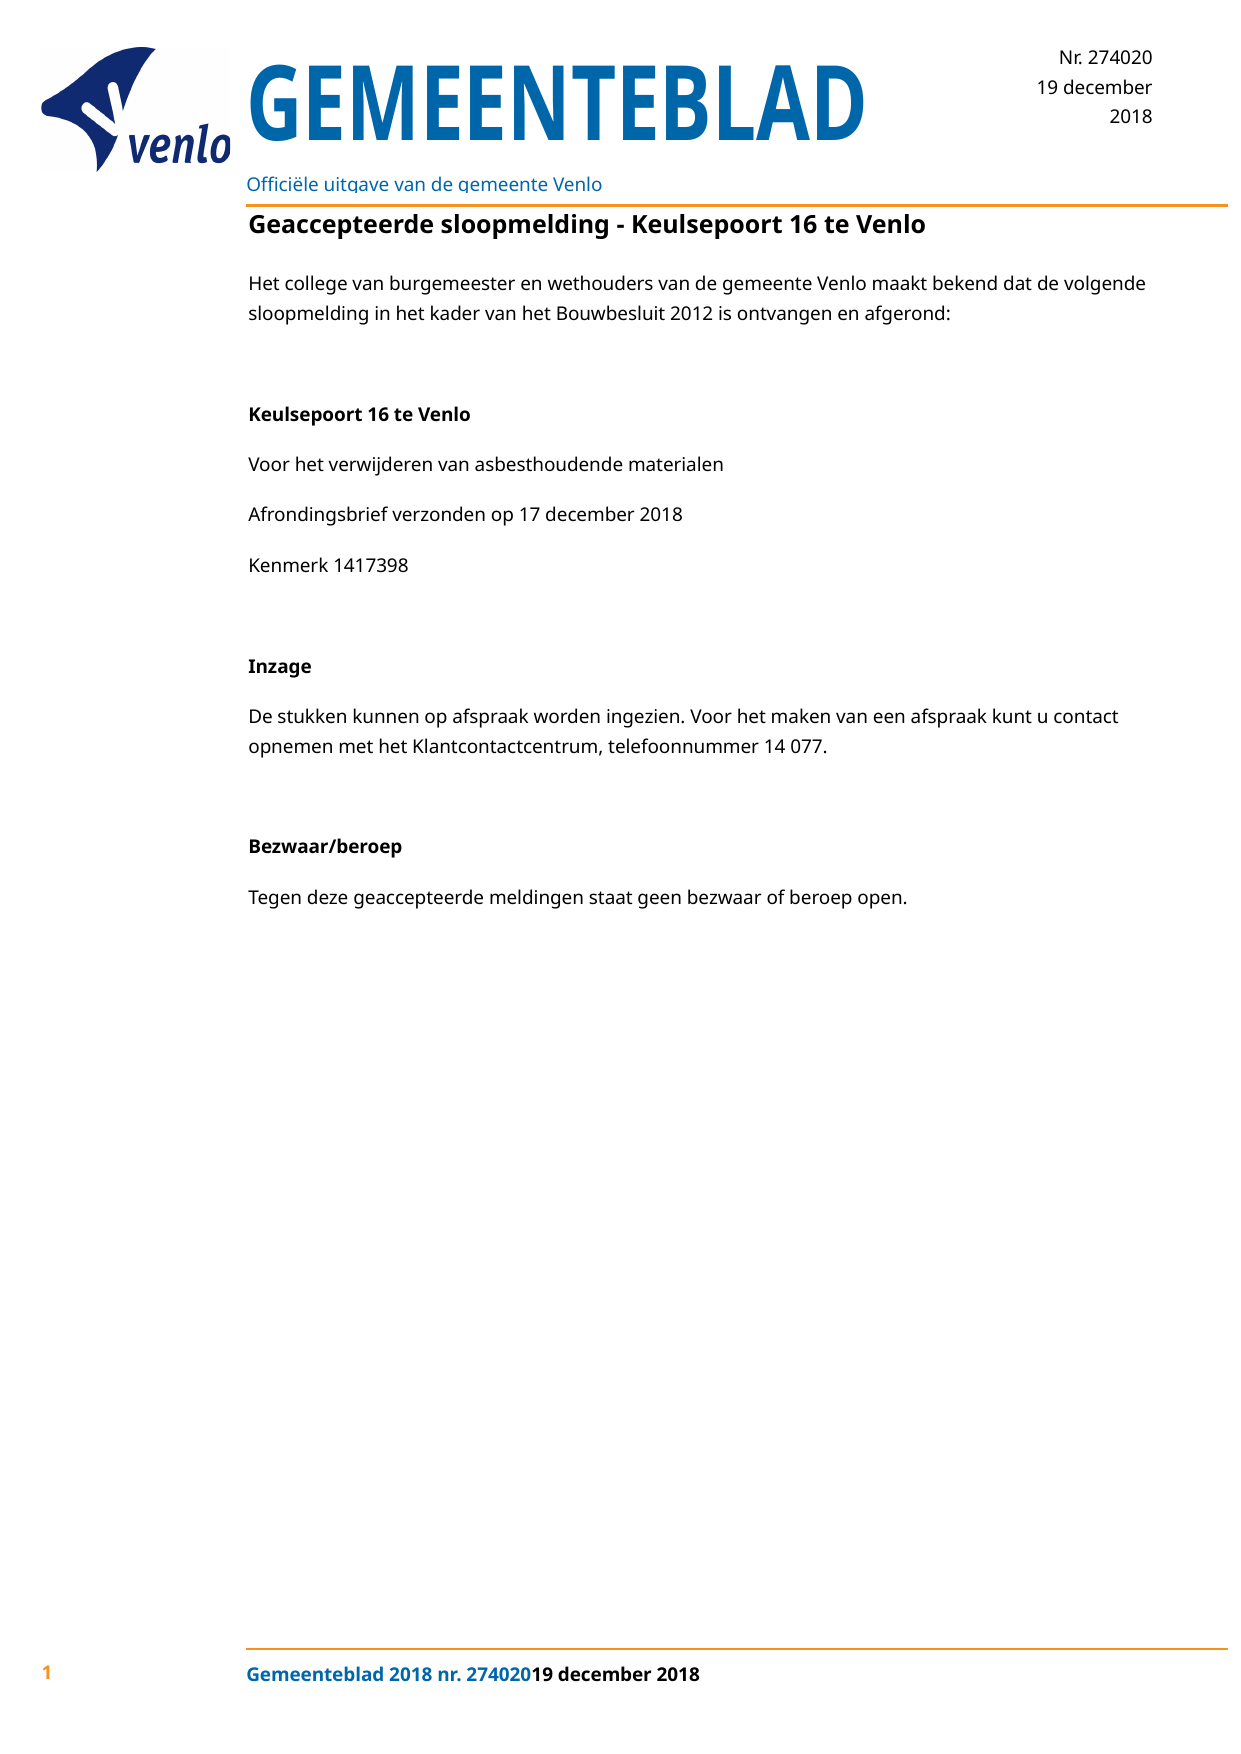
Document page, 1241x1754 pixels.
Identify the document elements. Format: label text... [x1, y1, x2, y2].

text Kenmerk 1417398 [248, 552, 1152, 578]
text Het college van burgemeester en wethouders van de gemeente Venlo maakt bekend dat de volgende sloopmelding in het kader van het Bouwbesluit 2012 is ontvangen en afgerond: [248, 270, 1152, 326]
text Keulsepoort 16 te Venlo [248, 401, 1152, 426]
picture [41, 47, 231, 172]
text Inzage [248, 653, 1152, 678]
text Afrondingsbrief verzonden op 17 december 2018 [248, 502, 1152, 527]
text De stukken kunnen op afspraak worden ingezien. Voor het maken van een afspraak kunt u contact opnemen met het Klantcontactcentrum, telefoonnummer 14 077. [248, 703, 1152, 758]
text Voor het verwijderen van asbesthoudende materialen [248, 451, 1152, 477]
text Bezwaar/beroep [248, 834, 1152, 859]
text Geaccepteerde sloopmelding - Keulsepoort 16 te Venlo [248, 207, 1152, 241]
text Tegen deze geaccepteerde meldingen staat geen bezwaar of beroep open. [248, 884, 1152, 910]
